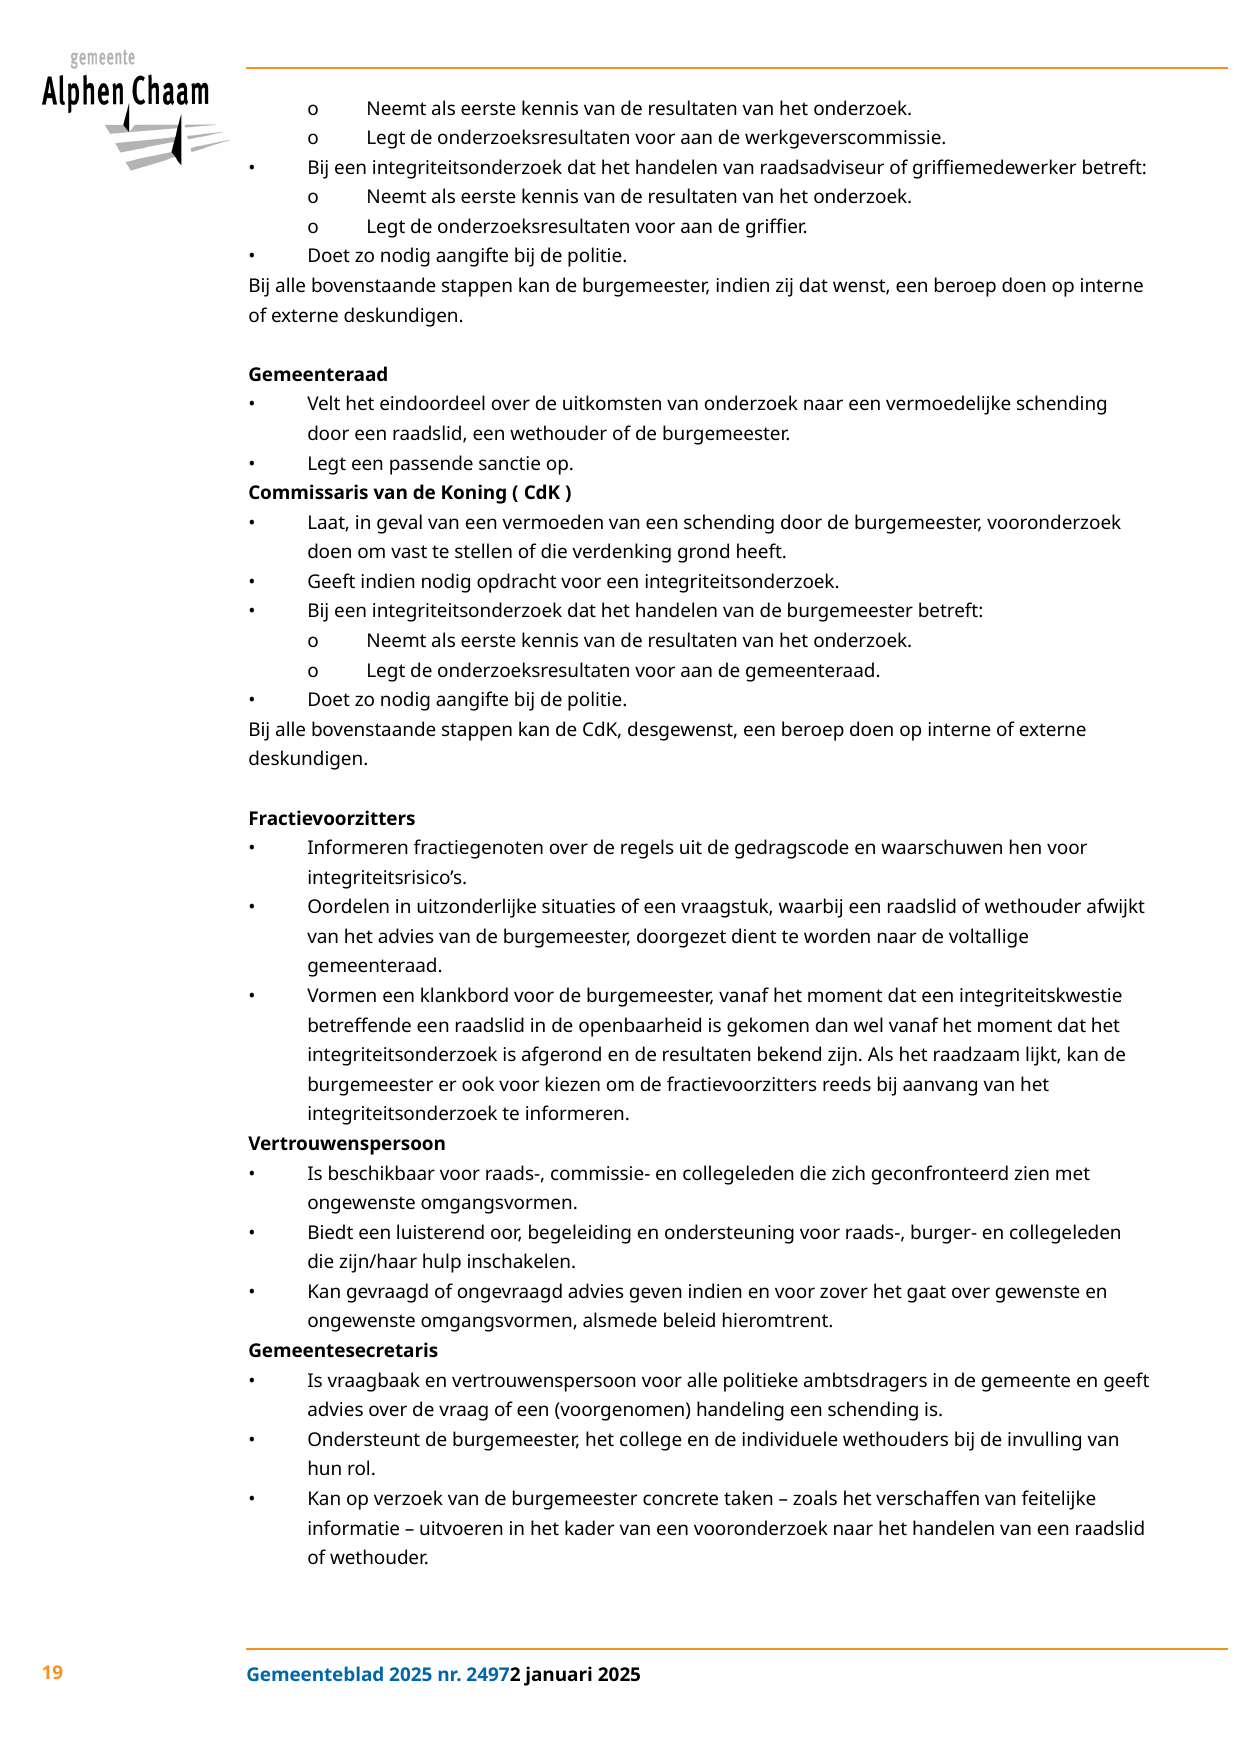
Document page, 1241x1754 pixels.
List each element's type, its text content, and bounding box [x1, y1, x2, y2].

list Informeren fractiegenoten over de regels uit de gedragscode en waarschuwen hen voor integriteitsrisico’s. [248, 834, 1152, 890]
list Neemt als eerste kennis van de resultaten van het onderzoek. [307, 183, 1152, 209]
text Bij alle bovenstaande stappen kan de burgemeester, indien zij dat wenst, een beroep doen op interne of externe deskundigen. [248, 272, 1152, 328]
picture [41, 47, 231, 172]
list Biedt een luisterend oor, begeleiding en ondersteuning voor raads-, burger- en collegeleden die zijn/haar hulp inschakelen. [248, 1219, 1152, 1274]
list Oordelen in uitzonderlijke situaties of een vraagstuk, waarbij een raadslid of wethouder afwijkt van het advies van de burgemeester, doorgezet dient te worden naar de voltallige gemeenteraad. [248, 893, 1152, 978]
list Doet zo nodig aangifte bij de politie. [248, 686, 1152, 712]
list Neemt als eerste kennis van de resultaten van het onderzoek. [307, 95, 1152, 121]
list Is vraagbaak en vertrouwenspersoon voor alle politieke ambtsdragers in de gemeente en geeft advies over de vraag of een (voorgenomen) handeling een schending is. [248, 1367, 1152, 1422]
list Laat, in geval van een vermoeden van een schending door de burgemeester, vooronderzoek doen om vast te stellen of die verdenking grond heeft. [248, 509, 1152, 564]
text Gemeentesecretaris [248, 1337, 1152, 1363]
list Doet zo nodig aangifte bij de politie. [248, 243, 1152, 268]
text Commissaris van de Koning ( CdK ) [248, 479, 1152, 505]
list Ondersteunt de burgemeester, het college en de individuele wethouders bij de invulling van hun rol. [248, 1426, 1152, 1481]
list Legt de onderzoeksresultaten voor aan de griffier. [307, 213, 1152, 239]
list Vormen een klankbord voor de burgemeester, vanaf het moment dat een integriteitskwestie betreffende een raadslid in de openbaarheid is gekomen dan wel vanaf het moment dat het integriteitsonderzoek is afgerond en de resultaten bekend zijn. Als het raadzaam lijkt, kan de burgemeester er ook voor kiezen om de fractievoorzitters reeds bij aanvang van het integriteitsonderzoek te informeren. [248, 982, 1152, 1126]
text Fractievoorzitters [248, 805, 1152, 831]
list Bij een integriteitsonderzoek dat het handelen van de burgemeester betreft: [248, 598, 1152, 623]
list Is beschikbaar voor raads-, commissie- en collegeleden die zich geconfronteerd zien met ongewenste omgangsvormen. [248, 1160, 1152, 1215]
list Legt de onderzoeksresultaten voor aan de werkgeverscommissie. [307, 124, 1152, 150]
text Vertrouwenspersoon [248, 1130, 1152, 1156]
list Legt de onderzoeksresultaten voor aan de gemeenteraad. [307, 657, 1152, 683]
list Neemt als eerste kennis van de resultaten van het onderzoek. [307, 627, 1152, 653]
list Velt het eindoordeel over de uitkomsten van onderzoek naar een vermoedelijke schending door een raadslid, een wethouder of de burgemeester. [248, 391, 1152, 446]
list Kan op verzoek van de burgemeester concrete taken – zoals het verschaffen van feitelijke informatie – uitvoeren in het kader van een vooronderzoek naar het handelen van een raadslid of wethouder. [248, 1485, 1152, 1570]
list Geeft indien nodig opdracht voor een integriteitsonderzoek. [248, 568, 1152, 594]
list Legt een passende sanctie op. [248, 450, 1152, 476]
text Bij alle bovenstaande stappen kan de CdK, desgewenst, een beroep doen op interne of externe deskundigen. [248, 716, 1152, 771]
list Bij een integriteitsonderzoek dat het handelen van raadsadviseur of griffiemedewerker betreft: [248, 154, 1152, 180]
list Kan gevraagd of ongevraagd advies geven indien en voor zover het gaat over gewenste en ongewenste omgangsvormen, alsmede beleid hieromtrent. [248, 1278, 1152, 1333]
text Gemeenteraad [248, 361, 1152, 387]
